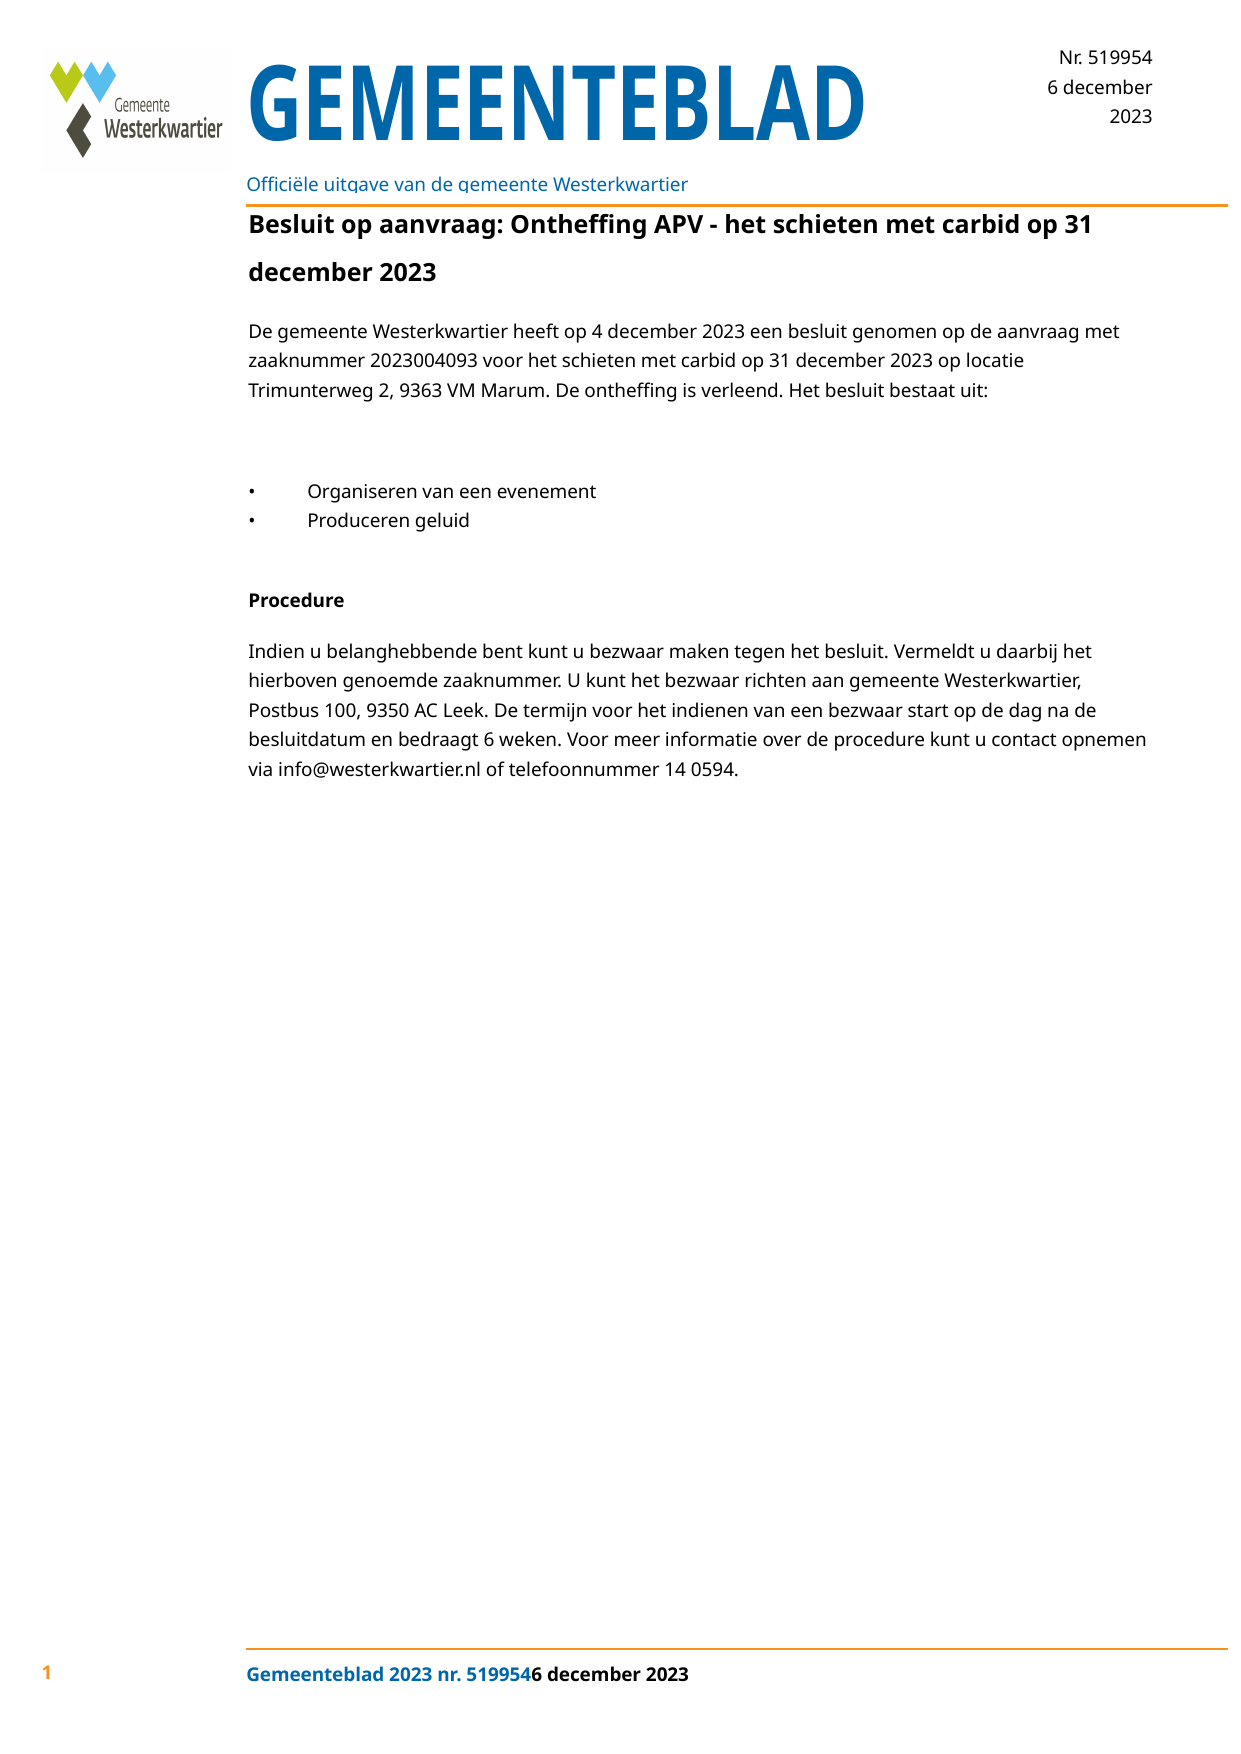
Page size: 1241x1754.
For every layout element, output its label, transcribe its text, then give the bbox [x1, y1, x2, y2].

text Procedure [248, 587, 1152, 613]
text Besluit op aanvraag: Ontheffing APV - het schieten met carbid op 31 december 2023 [248, 207, 1152, 288]
list Organiseren van een evenement [248, 478, 1152, 504]
text De gemeente Westerkwartier heeft op 4 december 2023 een besluit genomen op de aanvraag met zaaknummer 2023004093 voor het schieten met carbid op 31 december 2023 op locatie Trimunterweg 2, 9363 VM Marum. De ontheffing is verleend. Het besluit bestaat uit: [248, 318, 1152, 403]
text Indien u belanghebbende bent kunt u bezwaar maken tegen het besluit. Vermeldt u daarbij het hierboven genoemde zaaknummer. U kunt het bezwaar richten aan gemeente Westerkwartier, Postbus 100, 9350 AC Leek. De termijn voor het indienen van een bezwaar start op de dag na de besluitdatum en bedraagt 6 weken. Voor meer informatie over de procedure kunt u contact opnemen via info@westerkwartier.nl of telefoonnummer 14 0594. [248, 638, 1152, 782]
list Produceren geluid [248, 507, 1152, 533]
picture [41, 47, 231, 172]
